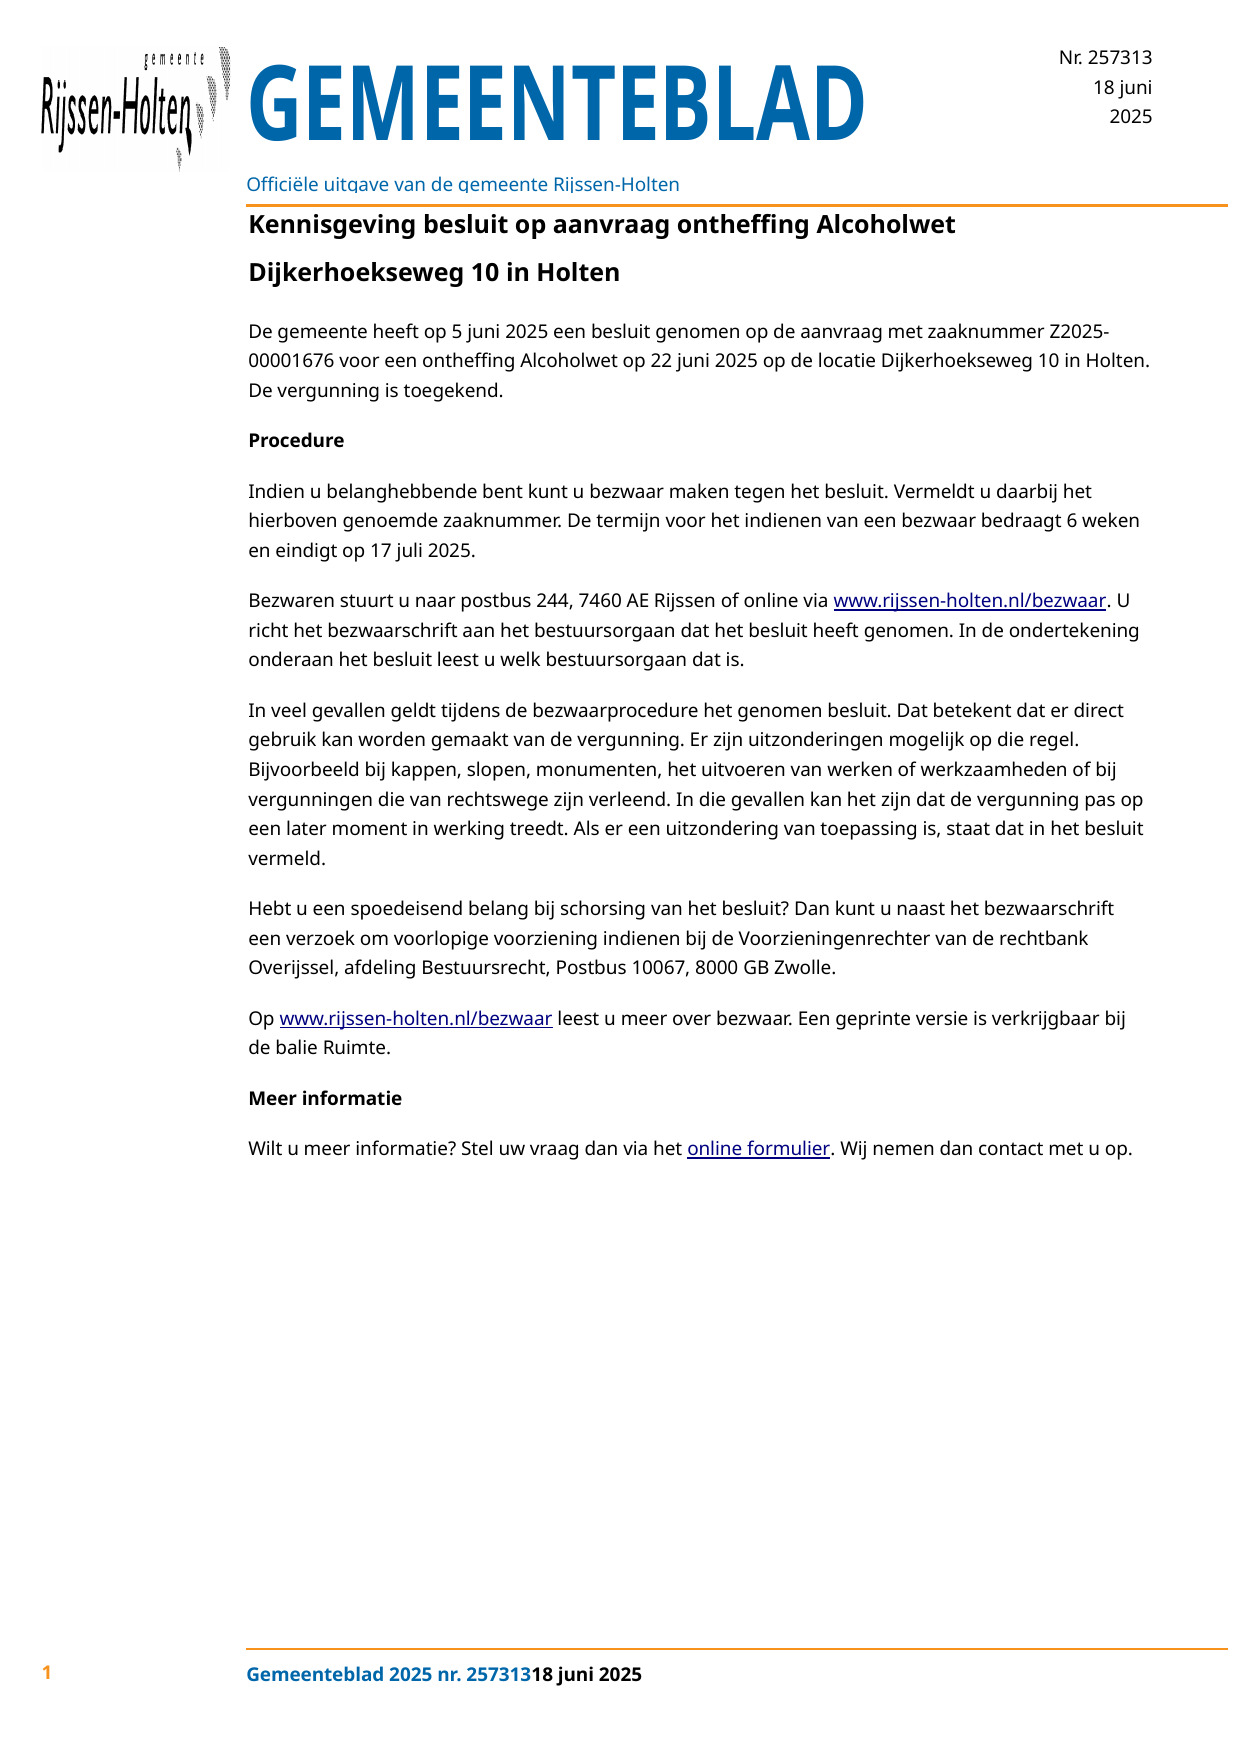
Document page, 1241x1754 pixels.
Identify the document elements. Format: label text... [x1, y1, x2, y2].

text Procedure [248, 427, 1152, 453]
text De gemeente heeft op 5 juni 2025 een besluit genomen op de aanvraag met zaaknummer Z2025-00001676 voor een ontheffing Alcoholwet op 22 juni 2025 op de locatie Dijkerhoekseweg 10 in Holten. De vergunning is toegekend. [248, 318, 1152, 403]
text Hebt u een spoedeisend belang bij schorsing van het besluit? Dan kunt u naast het bezwaarschrift een verzoek om voorlopige voorziening indienen bij de Voorzieningenrechter van de rechtbank Overijssel, afdeling Bestuursrecht, Postbus 10067, 8000 GB Zwolle. [248, 895, 1152, 980]
text Indien u belanghebbende bent kunt u bezwaar maken tegen het besluit. Vermeldt u daarbij het hierboven genoemde zaaknummer. De termijn voor het indienen van een bezwaar bedraagt 6 weken en eindigt op 17 juli 2025. [248, 478, 1152, 563]
text Kennisgeving besluit op aanvraag ontheffing Alcoholwet Dijkerhoekseweg 10 in Holten [248, 207, 1152, 288]
text Bezwaren stuurt u naar postbus 244, 7460 AE Rijssen of online via www.rijssen-holten.nl/bezwaar. U richt het bezwaarschrift aan het bestuursorgaan dat het besluit heeft genomen. In de ondertekening onderaan het besluit leest u welk bestuursorgaan dat is. [248, 587, 1152, 672]
text Wilt u meer informatie? Stel uw vraag dan via het online formulier. Wij nemen dan contact met u op. [248, 1135, 1152, 1161]
text Meer informatie [248, 1085, 1152, 1111]
picture [41, 47, 231, 172]
text In veel gevallen geldt tijdens de bezwaarprocedure het genomen besluit. Dat betekent dat er direct gebruik kan worden gemaakt van de vergunning. Er zijn uitzonderingen mogelijk op die regel. Bijvoorbeeld bij kappen, slopen, monumenten, het uitvoeren van werken of werkzaamheden of bij vergunningen die van rechtswege zijn verleend. In die gevallen kan het zijn dat de vergunning pas op een later moment in werking treedt. Als er een uitzondering van toepassing is, staat dat in het besluit vermeld. [248, 697, 1152, 871]
text Op www.rijssen-holten.nl/bezwaar leest u meer over bezwaar. Een geprinte versie is verkrijgbaar bij de balie Ruimte. [248, 1005, 1152, 1060]
